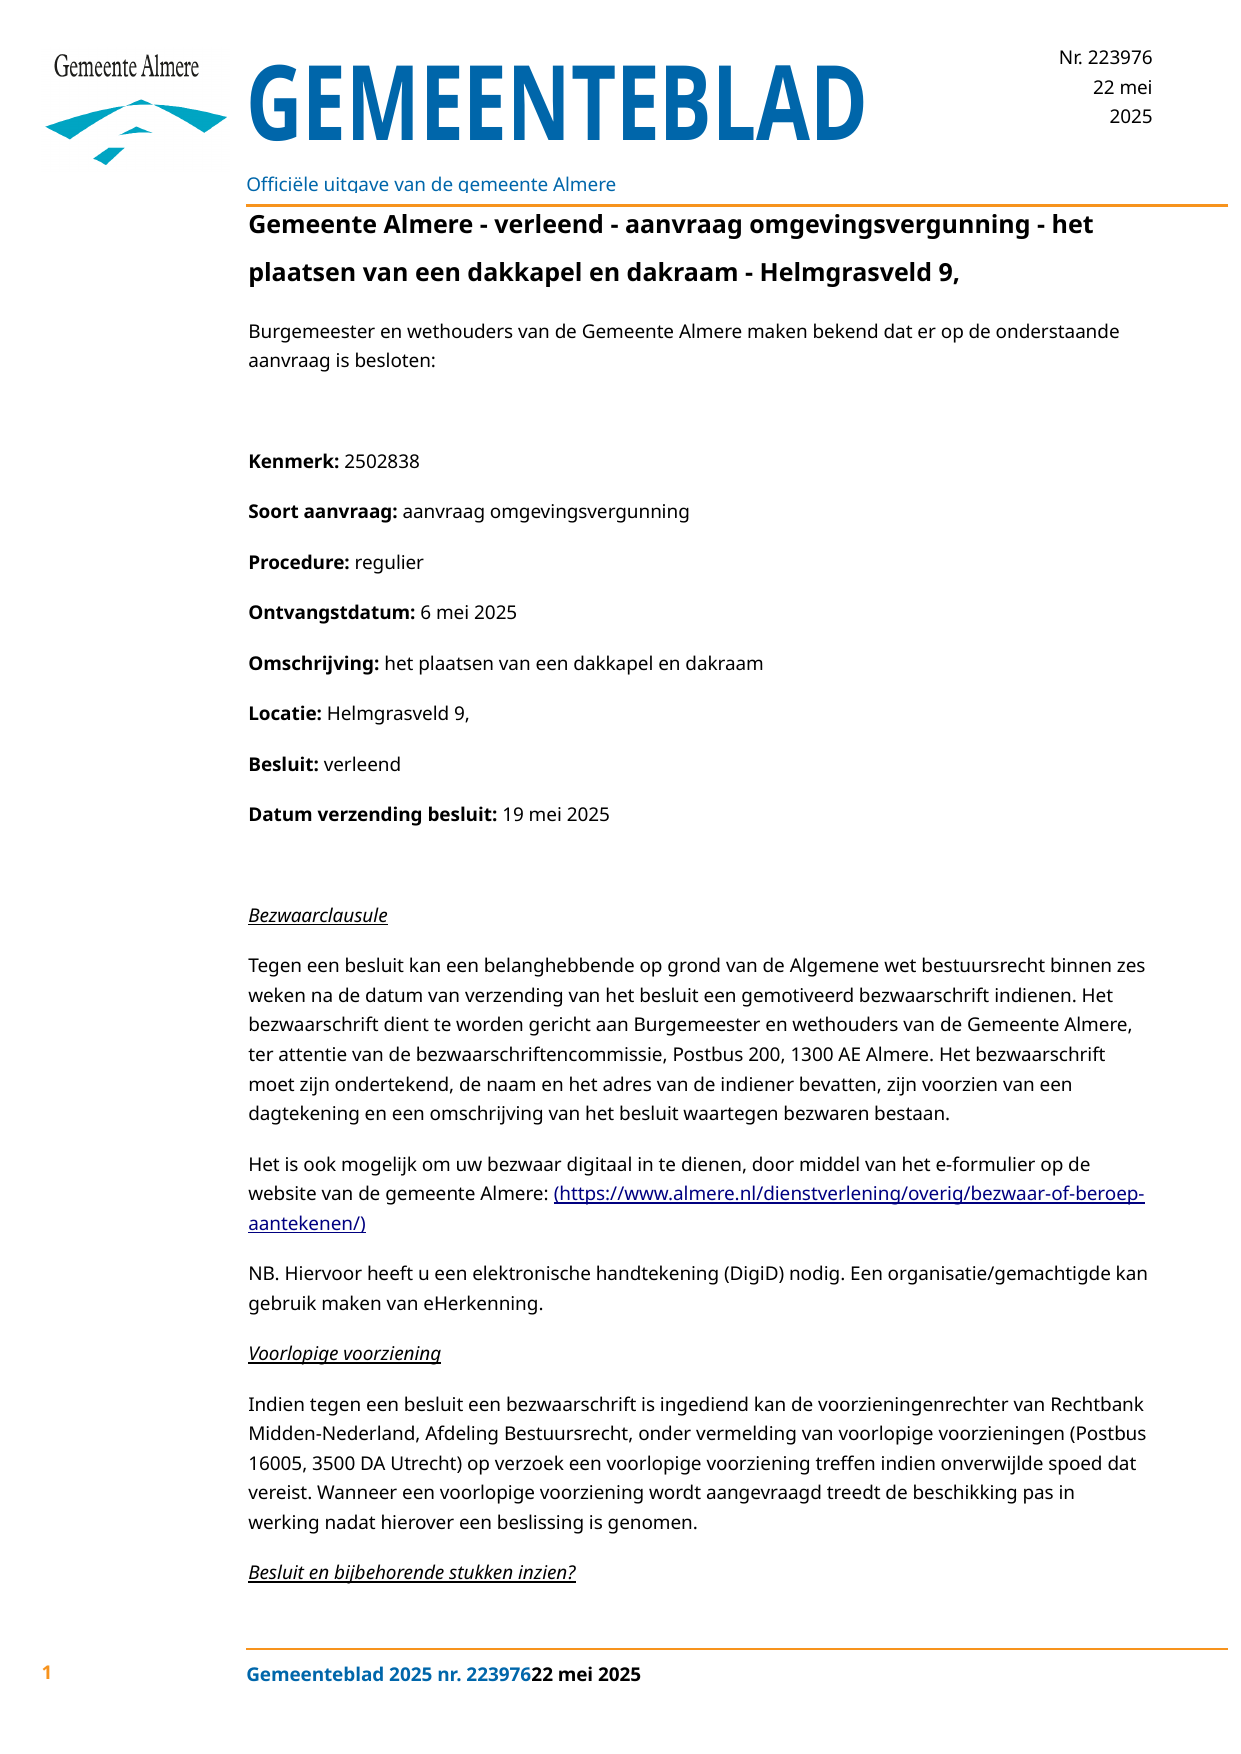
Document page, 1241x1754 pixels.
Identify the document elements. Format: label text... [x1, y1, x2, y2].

text Besluit: verleend [248, 751, 1152, 777]
text Soort aanvraag: aanvraag omgevingsvergunning [248, 499, 1152, 524]
text Gemeente Almere - verleend - aanvraag omgevingsvergunning - het plaatsen van een dakkapel en dakraam - Helmgrasveld 9, [248, 207, 1152, 288]
text Omschrijving: het plaatsen van een dakkapel en dakraam [248, 650, 1152, 676]
text Kenmerk: 2502838 [248, 448, 1152, 474]
text Het is ook mogelijk om uw bezwaar digitaal in te dienen, door middel van het e-formulier op de website van de gemeente Almere: (https://www.almere.nl/dienstverlening/overig/bezwaar-of-beroep-aantekenen/) [248, 1151, 1152, 1236]
text Bezwaarclausule [248, 902, 1152, 928]
picture [41, 47, 231, 172]
text Burgemeester en wethouders van de Gemeente Almere maken bekend dat er op de onderstaande aanvraag is besloten: [248, 318, 1152, 373]
text Tegen een besluit kan een belanghebbende op grond van de Algemene wet bestuursrecht binnen zes weken na de datum van verzending van het besluit een gemotiveerd bezwaarschrift indienen. Het bezwaarschrift dient te worden gericht aan Burgemeester en wethouders van de Gemeente Almere, ter attentie van de bezwaarschriftencommissie, Postbus 200, 1300 AE Almere. Het bezwaarschrift moet zijn ondertekend, de naam en het adres van de indiener bevatten, zijn voorzien van een dagtekening en een omschrijving van het besluit waartegen bezwaren bestaan. [248, 952, 1152, 1126]
text Indien tegen een besluit een bezwaarschrift is ingediend kan de voorzieningenrechter van Rechtbank Midden-Nederland, Afdeling Bestuursrecht, onder vermelding van voorlopige voorzieningen (Postbus 16005, 3500 DA Utrecht) op verzoek een voorlopige voorziening treffen indien onverwijlde spoed dat vereist. Wanneer een voorlopige voorziening wordt aangevraagd treedt de beschikking pas in werking nadat hierover een beslissing is genomen. [248, 1391, 1152, 1535]
text Procedure: regulier [248, 549, 1152, 575]
text NB. Hiervoor heeft u een elektronische handtekening (DigiD) nodig. Een organisatie/gemachtigde kan gebruik maken van eHerkenning. [248, 1260, 1152, 1316]
text Locatie: Helmgrasveld 9, [248, 700, 1152, 726]
text Ontvangstdatum: 6 mei 2025 [248, 599, 1152, 625]
text Datum verzending besluit: 19 mei 2025 [248, 801, 1152, 827]
text Voorlopige voorziening [248, 1340, 1152, 1366]
text Besluit en bijbehorende stukken inzien? [248, 1559, 1152, 1585]
